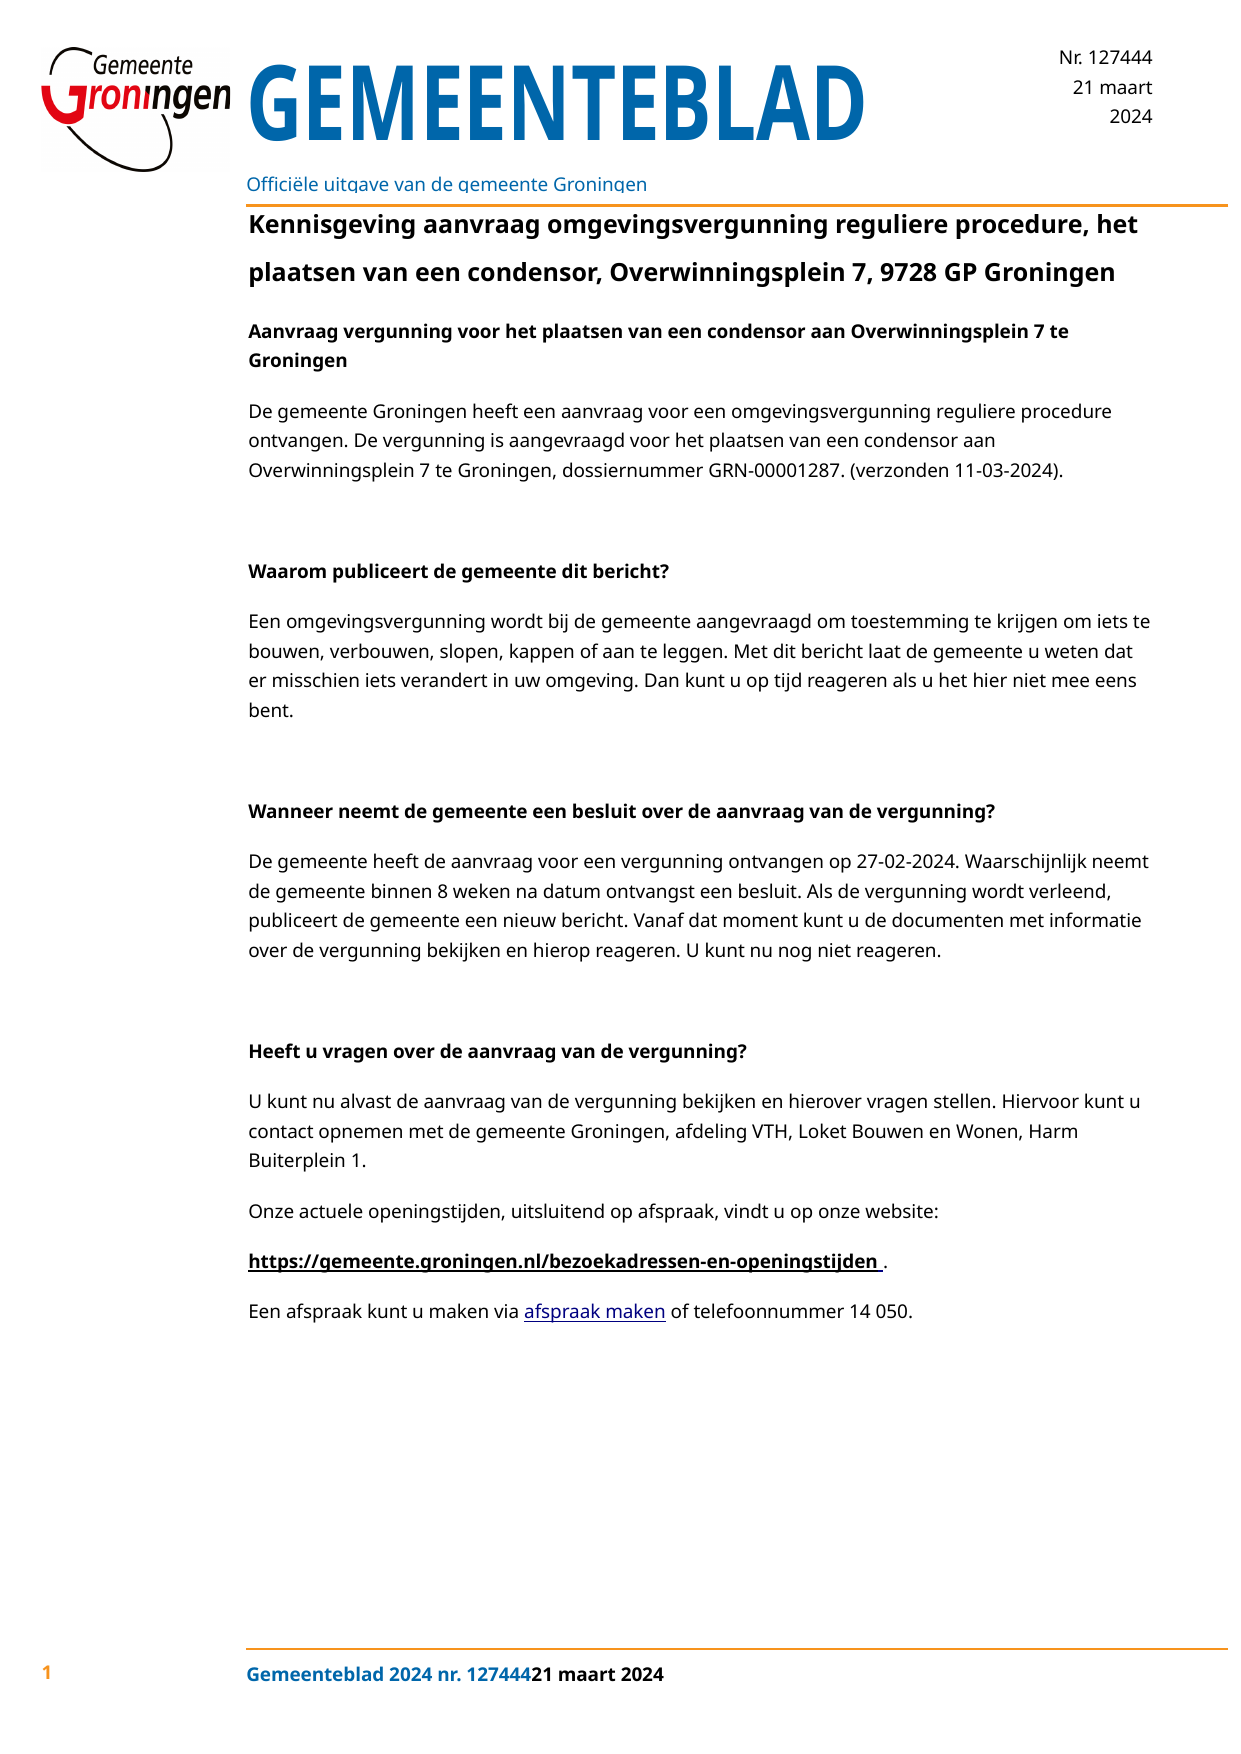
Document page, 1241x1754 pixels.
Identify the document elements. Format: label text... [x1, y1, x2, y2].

text De gemeente Groningen heeft een aanvraag voor een omgevingsvergunning reguliere procedure ontvangen. De vergunning is aangevraagd voor het plaatsen van een condensor aan Overwinningsplein 7 te Groningen, dossiernummer GRN-00001287. (verzonden 11-03-2024). [248, 398, 1152, 483]
text Onze actuele openingstijden, uitsluitend op afspraak, vindt u op onze website: [248, 1198, 1152, 1224]
picture [41, 47, 231, 172]
text U kunt nu alvast de aanvraag van de vergunning bekijken en hierover vragen stellen. Hiervoor kunt u contact opnemen met de gemeente Groningen, afdeling VTH, Loket Bouwen en Wonen, Harm Buiterplein 1. [248, 1088, 1152, 1173]
text Heeft u vragen over de aanvraag van de vergunning? [248, 1038, 1152, 1064]
text Waarom publiceert de gemeente dit bericht? [248, 558, 1152, 584]
text https://gemeente.groningen.nl/bezoekadressen-en-openingstijden . [248, 1248, 1152, 1274]
text Wanneer neemt de gemeente een besluit over de aanvraag van de vergunning? [248, 798, 1152, 824]
text Aanvraag vergunning voor het plaatsen van een condensor aan Overwinningsplein 7 te Groningen [248, 318, 1152, 373]
text De gemeente heeft de aanvraag voor een vergunning ontvangen op 27-02-2024. Waarschijnlijk neemt de gemeente binnen 8 weken na datum ontvangst een besluit. Als de vergunning wordt verleend, publiceert de gemeente een nieuw bericht. Vanaf dat moment kunt u de documenten met informatie over de vergunning bekijken en hierop reageren. U kunt nu nog niet reageren. [248, 848, 1152, 963]
text Een afspraak kunt u maken via afspraak maken of telefoonnummer 14 050. [248, 1299, 1152, 1324]
text Kennisgeving aanvraag omgevingsvergunning reguliere procedure, het plaatsen van een condensor, Overwinningsplein 7, 9728 GP Groningen [248, 207, 1152, 288]
text Een omgevingsvergunning wordt bij de gemeente aangevraagd om toestemming te krijgen om iets te bouwen, verbouwen, slopen, kappen of aan te leggen. Met dit bericht laat de gemeente u weten dat er misschien iets verandert in uw omgeving. Dan kunt u op tijd reageren als u het hier niet mee eens bent. [248, 608, 1152, 723]
